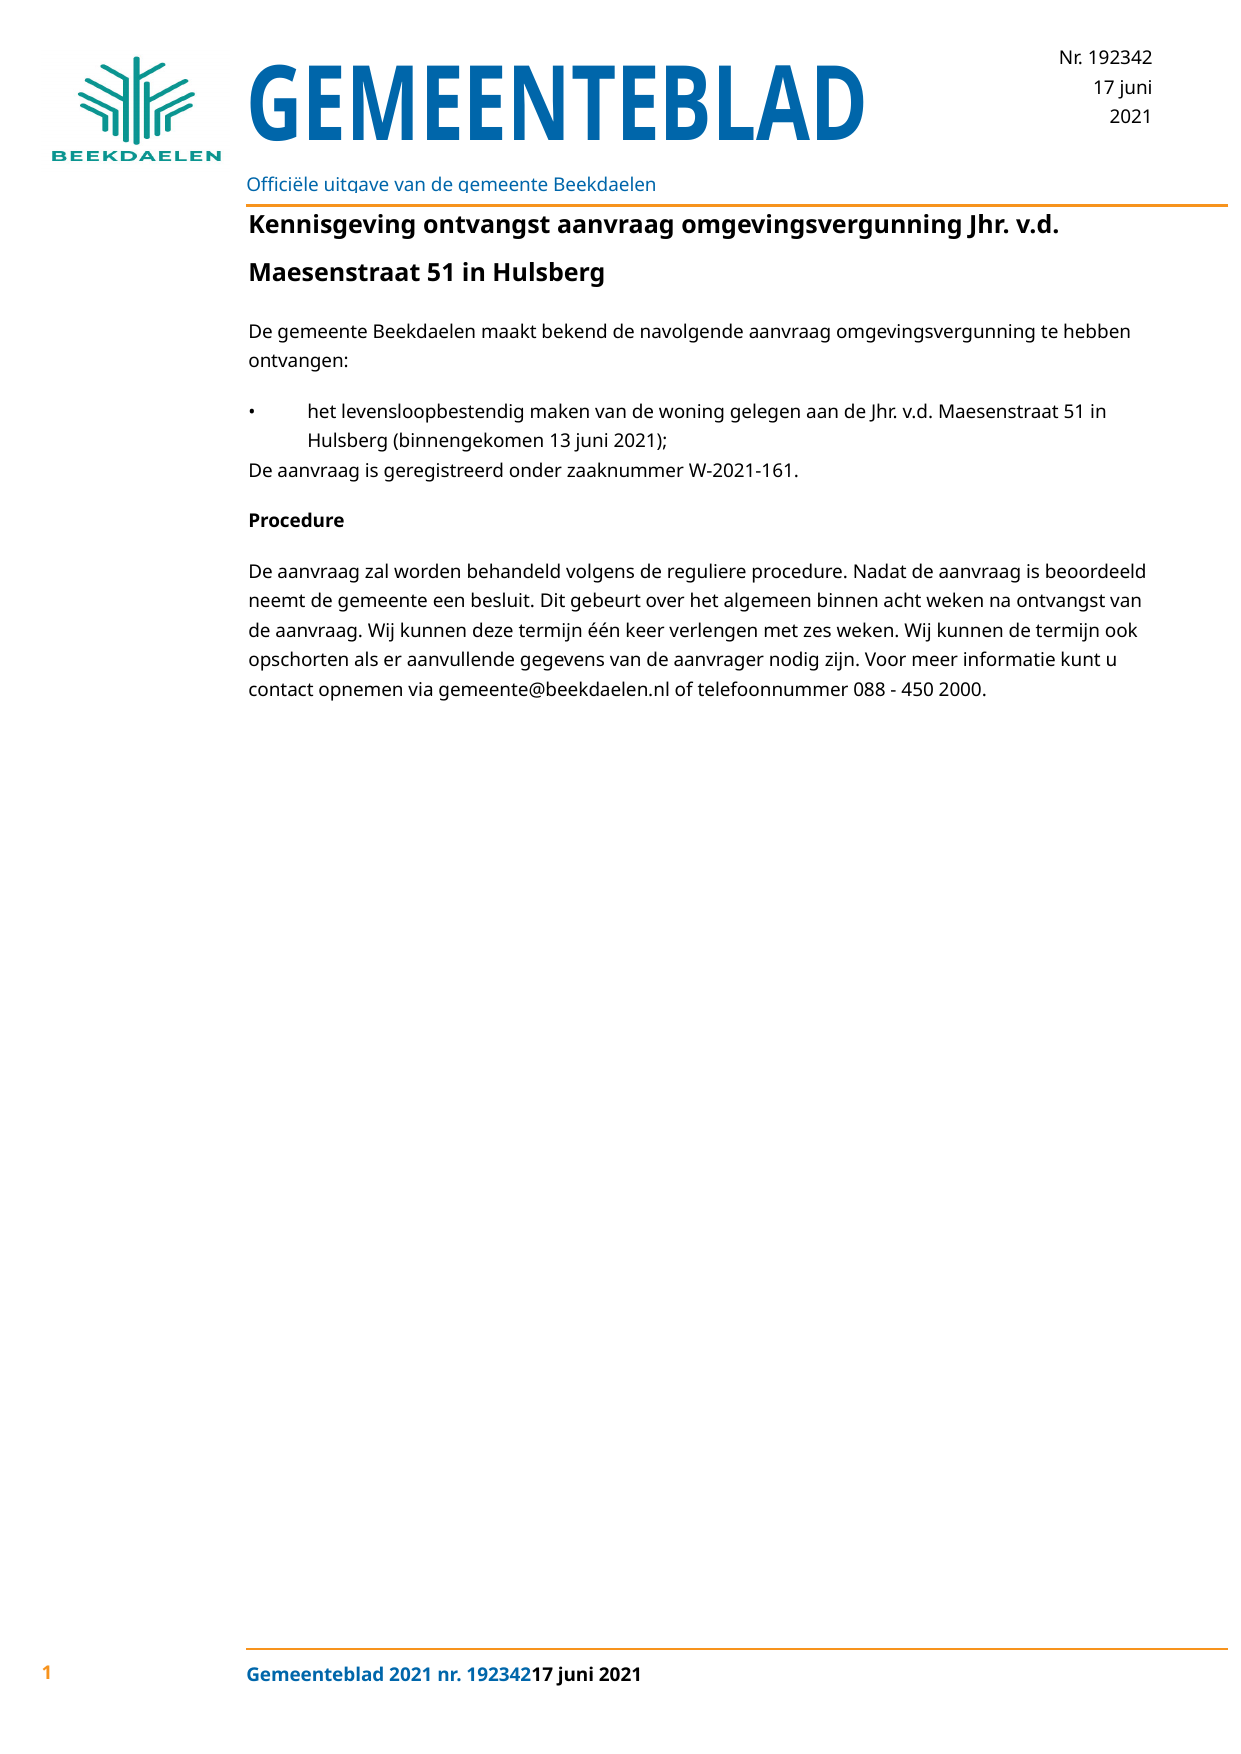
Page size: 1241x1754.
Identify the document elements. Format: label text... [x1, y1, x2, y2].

text Kennisgeving ontvangst aanvraag omgevingsvergunning Jhr. v.d. Maesenstraat 51 in Hulsberg [248, 207, 1152, 288]
text De gemeente Beekdaelen maakt bekend de navolgende aanvraag omgevingsvergunning te hebben ontvangen: [248, 318, 1152, 373]
picture [41, 47, 231, 172]
list het levensloopbestendig maken van de woning gelegen aan de Jhr. v.d. Maesenstraat 51 in Hulsberg (binnengekomen 13 juni 2021); [248, 398, 1152, 453]
text De aanvraag is geregistreerd onder zaaknummer W-2021-161. [248, 457, 1152, 483]
text De aanvraag zal worden behandeld volgens de reguliere procedure. Nadat de aanvraag is beoordeeld neemt de gemeente een besluit. Dit gebeurt over het algemeen binnen acht weken na ontvangst van de aanvraag. Wij kunnen deze termijn één keer verlengen met zes weken. Wij kunnen de termijn ook opschorten als er aanvullende gegevens van de aanvrager nodig zijn. Voor meer informatie kunt u contact opnemen via gemeente@beekdaelen.nl of telefoonnummer 088 - 450 2000. [248, 558, 1152, 702]
text Procedure [248, 507, 1152, 533]
